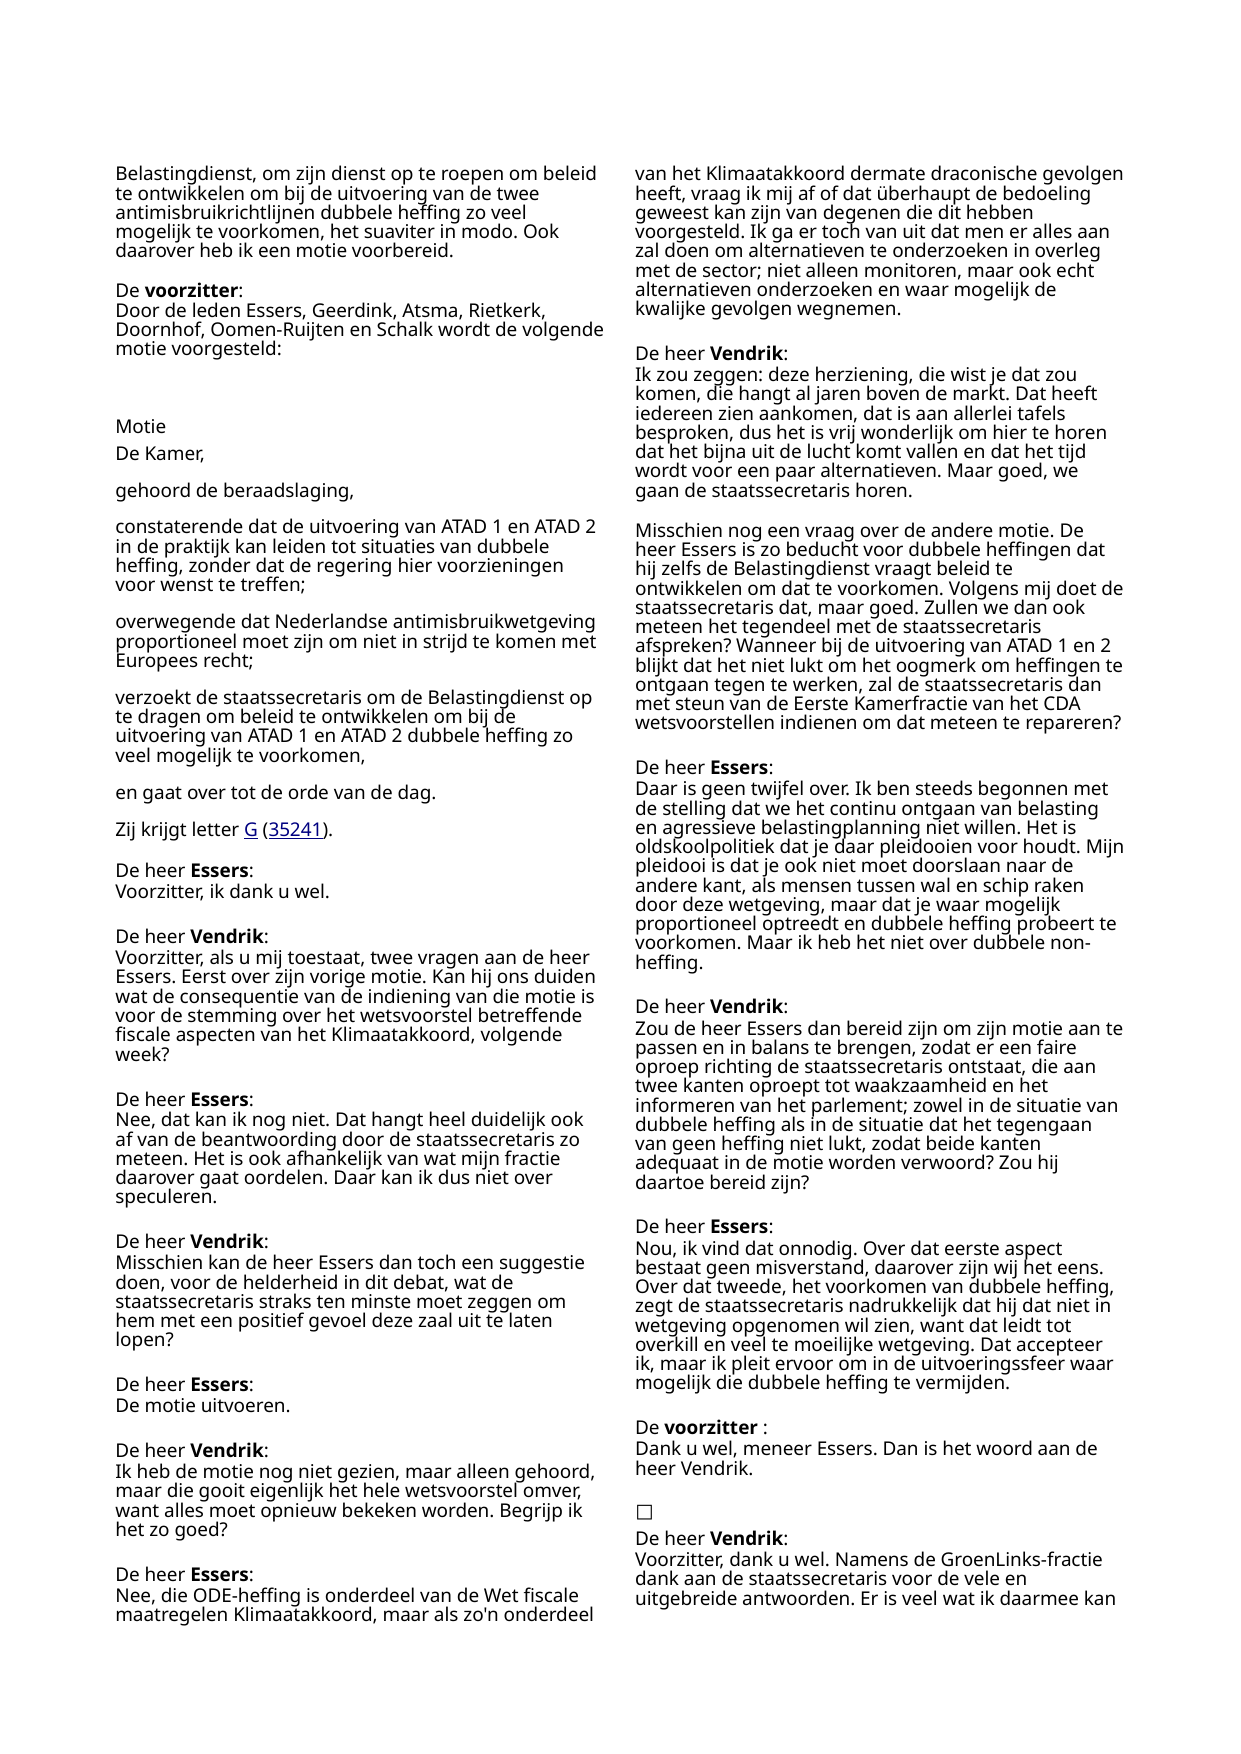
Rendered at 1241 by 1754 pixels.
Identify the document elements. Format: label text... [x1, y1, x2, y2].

text Zij krijgt letter G (35241). [115, 821, 605, 840]
text Voorzitter, ik dank u wel. [115, 883, 605, 903]
text Door de leden Essers, Geerdink, Atsma, Rietkerk, Doornhof, Oomen-Ruijten en Schalk wordt de volgende motie voorgesteld: [115, 302, 605, 359]
text Misschien kan de heer Essers dan toch een suggestie doen, voor de helderheid in dit debat, wat de staatssecretaris straks ten minste moet zeggen om hem met een positief gevoel deze zaal uit te laten lopen? [115, 1254, 605, 1351]
text De heer Essers: [635, 1214, 1125, 1239]
text Daar is geen twijfel over. Ik ben steeds begonnen met de stelling dat we het continu ontgaan van belasting en agressieve belastingplanning niet willen. Het is oldskoolpolitiek dat je daar pleidooien voor houdt. Mijn pleidooi is dat je ook niet moet doorslaan naar de andere kant, als mensen tussen wal en schip raken door deze wetgeving, maar dat je waar mogelijk proportioneel optreedt en dubbele heffing probeert te voorkomen. Maar ik heb het niet over dubbele non-heffing. [635, 780, 1125, 973]
text De heer Essers: [115, 1372, 605, 1397]
text gehoord de beraadslaging, [115, 482, 605, 501]
text ⬜ [635, 1499, 1125, 1525]
text De heer Vendrik: [115, 1229, 605, 1254]
text en gaat over tot de orde van de dag. [115, 784, 605, 803]
text Voorzitter, dank u wel. Namens de GroenLinks-fractie dank aan de staatssecretaris voor de vele en uitgebreide antwoorden. Er is veel wat ik daarmee kan [635, 1551, 1125, 1609]
text Ik zou zeggen: deze herziening, die wist je dat zou komen, die hangt al jaren boven de markt. Dat heeft iedereen zien aankomen, dat is aan allerlei tafels besproken, dus het is vrij wonderlijk om hier te horen dat het bijna uit de lucht komt vallen en dat het tijd wordt voor een paar alternatieven. Maar goed, we gaan de staatssecretaris horen. [635, 366, 1125, 501]
text De heer Vendrik: [115, 1437, 605, 1463]
text De heer Essers: [115, 858, 605, 883]
text Nee, dat kan ik nog niet. Dat hangt heel duidelijk ook af van de beantwoording door de staatssecretaris zo meteen. Het is ook afhankelijk van wat mijn fractie daarover gaat oordelen. Daar kan ik dus niet over speculeren. [115, 1111, 605, 1208]
text overwegende dat Nederlandse antimisbruikwetgeving proportioneel moet zijn om niet in strijd te komen met Europees recht; [115, 613, 605, 671]
text Belastingdienst, om zijn dienst op te roepen om beleid te ontwikkelen om bij de uitvoering van de twee antimisbruikrichtlijnen dubbele heffing zo veel mogelijk te voorkomen, het suaviter in modo. Ook daarover heb ik een motie voorbereid. [115, 165, 605, 262]
text De heer Vendrik: [635, 994, 1125, 1019]
text verzoekt de staatssecretaris om de Belastingdienst op te dragen om beleid te ontwikkelen om bij de uitvoering van ATAD 1 en ATAD 2 dubbele heffing zo veel mogelijk te voorkomen, [115, 689, 605, 766]
text Nee, die ODE-heffing is onderdeel van de Wet fiscale maatregelen Klimaatakkoord, maar als zo'n onderdeel [115, 1587, 605, 1625]
text De heer Essers: [635, 754, 1125, 780]
text Voorzitter, als u mij toestaat, twee vragen aan de heer Essers. Eerst over zijn vorige motie. Kan hij ons duiden wat de consequentie van de indiening van die motie is voor de stemming over het wetsvoorstel betreffende fiscale aspecten van het Klimaatakkoord, volgende week? [115, 949, 605, 1065]
text De heer Essers: [115, 1561, 605, 1587]
text Dank u wel, meneer Essers. Dan is het woord aan de heer Vendrik. [635, 1440, 1125, 1479]
text De voorzitter : [635, 1414, 1125, 1440]
text De motie uitvoeren. [115, 1397, 605, 1417]
text De voorzitter: [115, 282, 605, 302]
text Motie [115, 413, 605, 439]
text De heer Vendrik: [635, 1525, 1125, 1551]
text Misschien nog een vraag over de andere motie. De heer Essers is zo beducht voor dubbele heffingen dat hij zelfs de Belastingdienst vraagt beleid te ontwikkelen om dat te voorkomen. Volgens mij doet de staatssecretaris dat, maar goed. Zullen we dan ook meteen het tegendeel met de staatssecretaris afspreken? Wanneer bij de uitvoering van ATAD 1 en 2 blijkt dat het niet lukt om het oogmerk om heffingen te ontgaan tegen te werken, zal de staatssecretaris dan met steun van de Eerste Kamerfractie van het CDA wetsvoorstellen indienen om dat meteen te repareren? [635, 522, 1125, 734]
text Ik heb de motie nog niet gezien, maar alleen gehoord, maar die gooit eigenlijk het hele wetsvoorstel omver, want alles moet opnieuw bekeken worden. Begrijp ik het zo goed? [115, 1463, 605, 1540]
text Nou, ik vind dat onnodig. Over dat eerste aspect bestaat geen misverstand, daarover zijn wij het eens. Over dat tweede, het voorkomen van dubbele heffing, zegt de staatssecretaris nadrukkelijk dat hij dat niet in wetgeving opgenomen wil zien, want dat leidt tot overkill en veel te moeilijke wetgeving. Dat accepteer ik, maar ik pleit ervoor om in de uitvoeringssfeer waar mogelijk die dubbele heffing te vermijden. [635, 1239, 1125, 1394]
text Zou de heer Essers dan bereid zijn om zijn motie aan te passen en in balans te brengen, zodat er een faire oproep richting de staatssecretaris ontstaat, die aan twee kanten oproept tot waakzaamheid en het informeren van het parlement; zowel in de situatie van dubbele heffing als in de situatie dat het tegengaan van geen heffing niet lukt, zodat beide kanten adequaat in de motie worden verwoord? Zou hij daartoe bereid zijn? [635, 1019, 1125, 1193]
text De Kamer, [115, 444, 605, 464]
text De heer Vendrik: [115, 923, 605, 949]
text De heer Vendrik: [635, 340, 1125, 366]
text constaterende dat de uitvoering van ATAD 1 en ATAD 2 in de praktijk kan leiden tot situaties van dubbele heffing, zonder dat de regering hier voorzieningen voor wenst te treffen; [115, 518, 605, 596]
text van het Klimaatakkoord dermate draconische gevolgen heeft, vraag ik mij af of dat überhaupt de bedoeling geweest kan zijn van degenen die dit hebben voorgesteld. Ik ga er toch van uit dat men er alles aan zal doen om alternatieven te onderzoeken in overleg met de sector; niet alleen monitoren, maar ook echt alternatieven onderzoeken en waar mogelijk de kwalijke gevolgen wegnemen. [635, 165, 1125, 319]
text De heer Essers: [115, 1086, 605, 1111]
